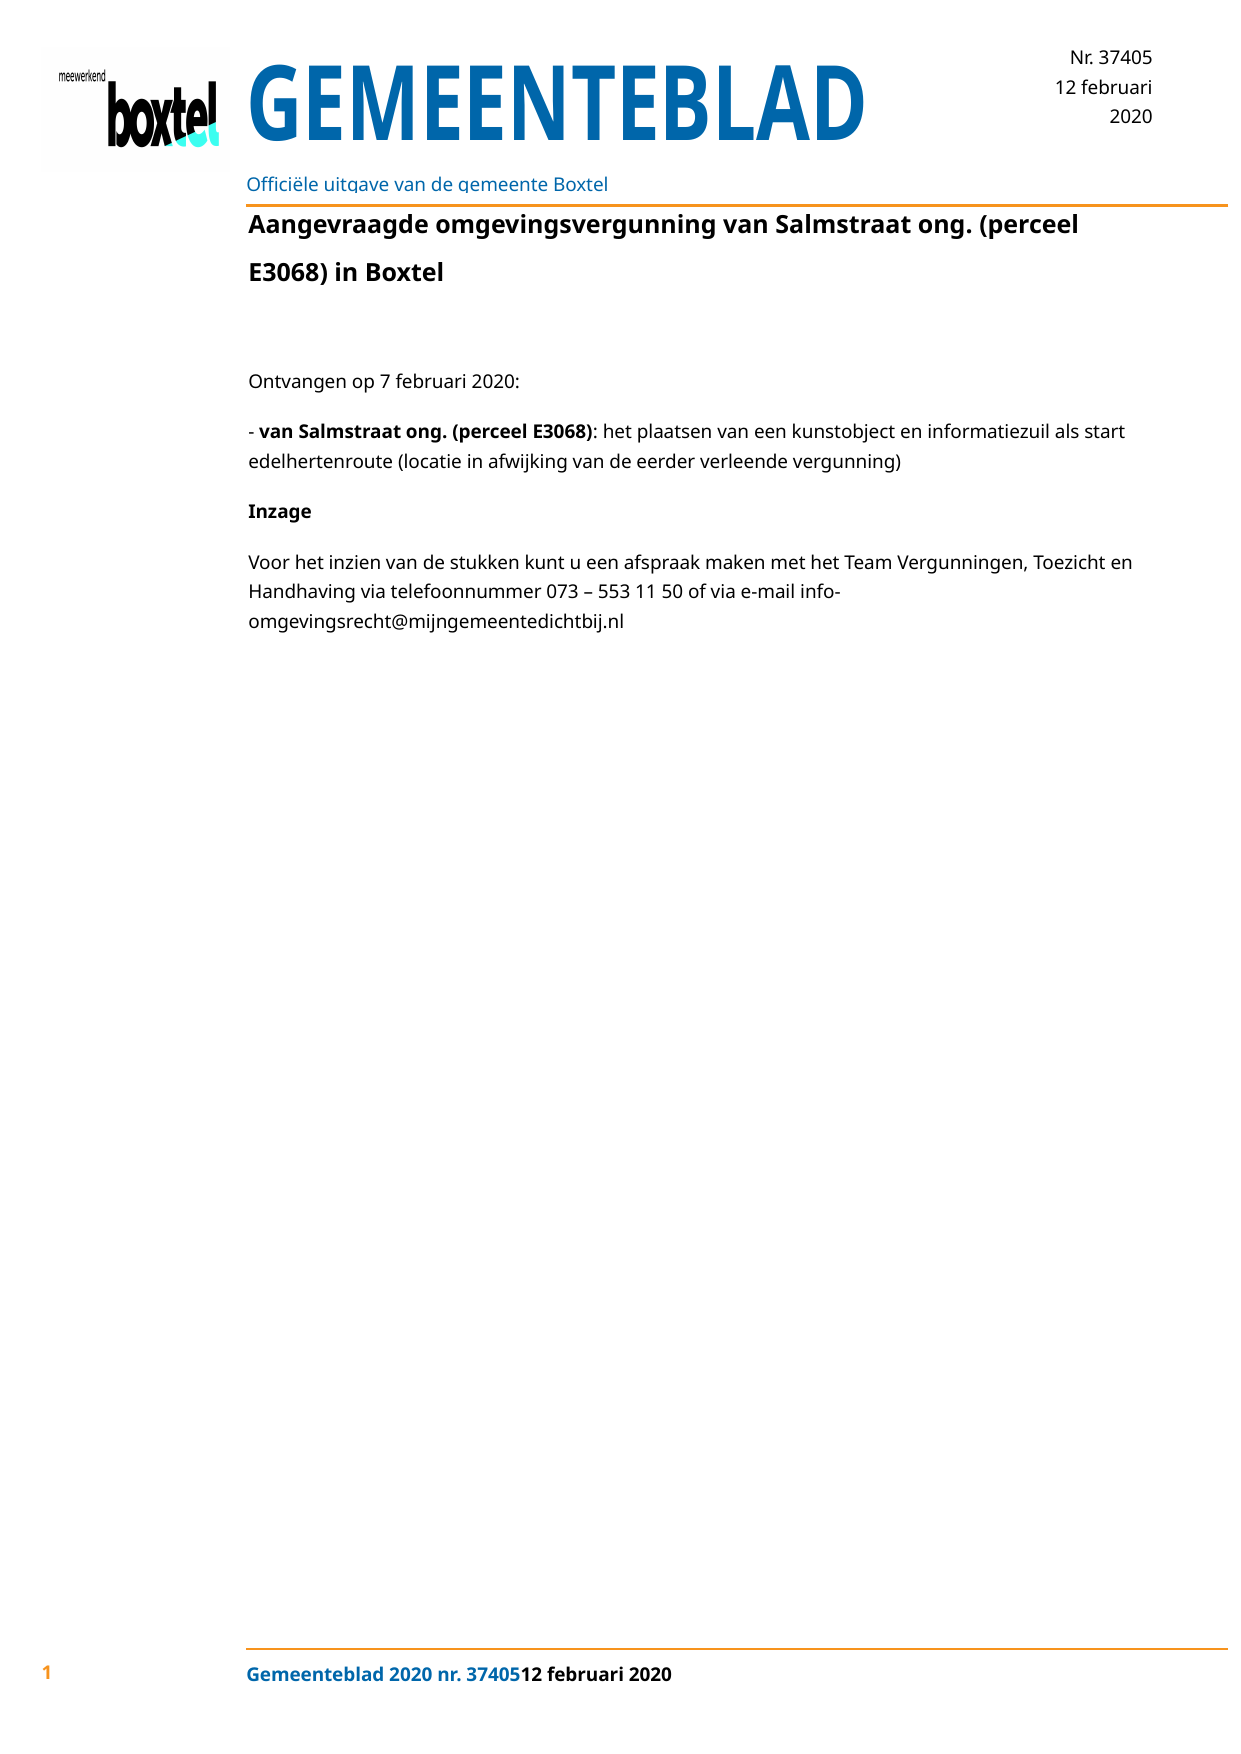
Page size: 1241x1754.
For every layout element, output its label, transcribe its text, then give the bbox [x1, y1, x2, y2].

picture [41, 47, 231, 172]
text - van Salmstraat ong. (perceel E3068): het plaatsen van een kunstobject en informatiezuil als start edelhertenroute (locatie in afwijking van de eerder verleende vergunning) [248, 419, 1152, 474]
text Aangevraagde omgevingsvergunning van Salmstraat ong. (perceel E3068) in Boxtel [248, 207, 1152, 288]
text Inzage [248, 499, 1152, 524]
text Voor het inzien van de stukken kunt u een afspraak maken met het Team Vergunningen, Toezicht en Handhaving via telefoonnummer 073 – 553 11 50 of via e-mail info-omgevingsrecht@mijngemeentedichtbij.nl [248, 549, 1152, 634]
text Ontvangen op 7 februari 2020: [248, 368, 1152, 394]
